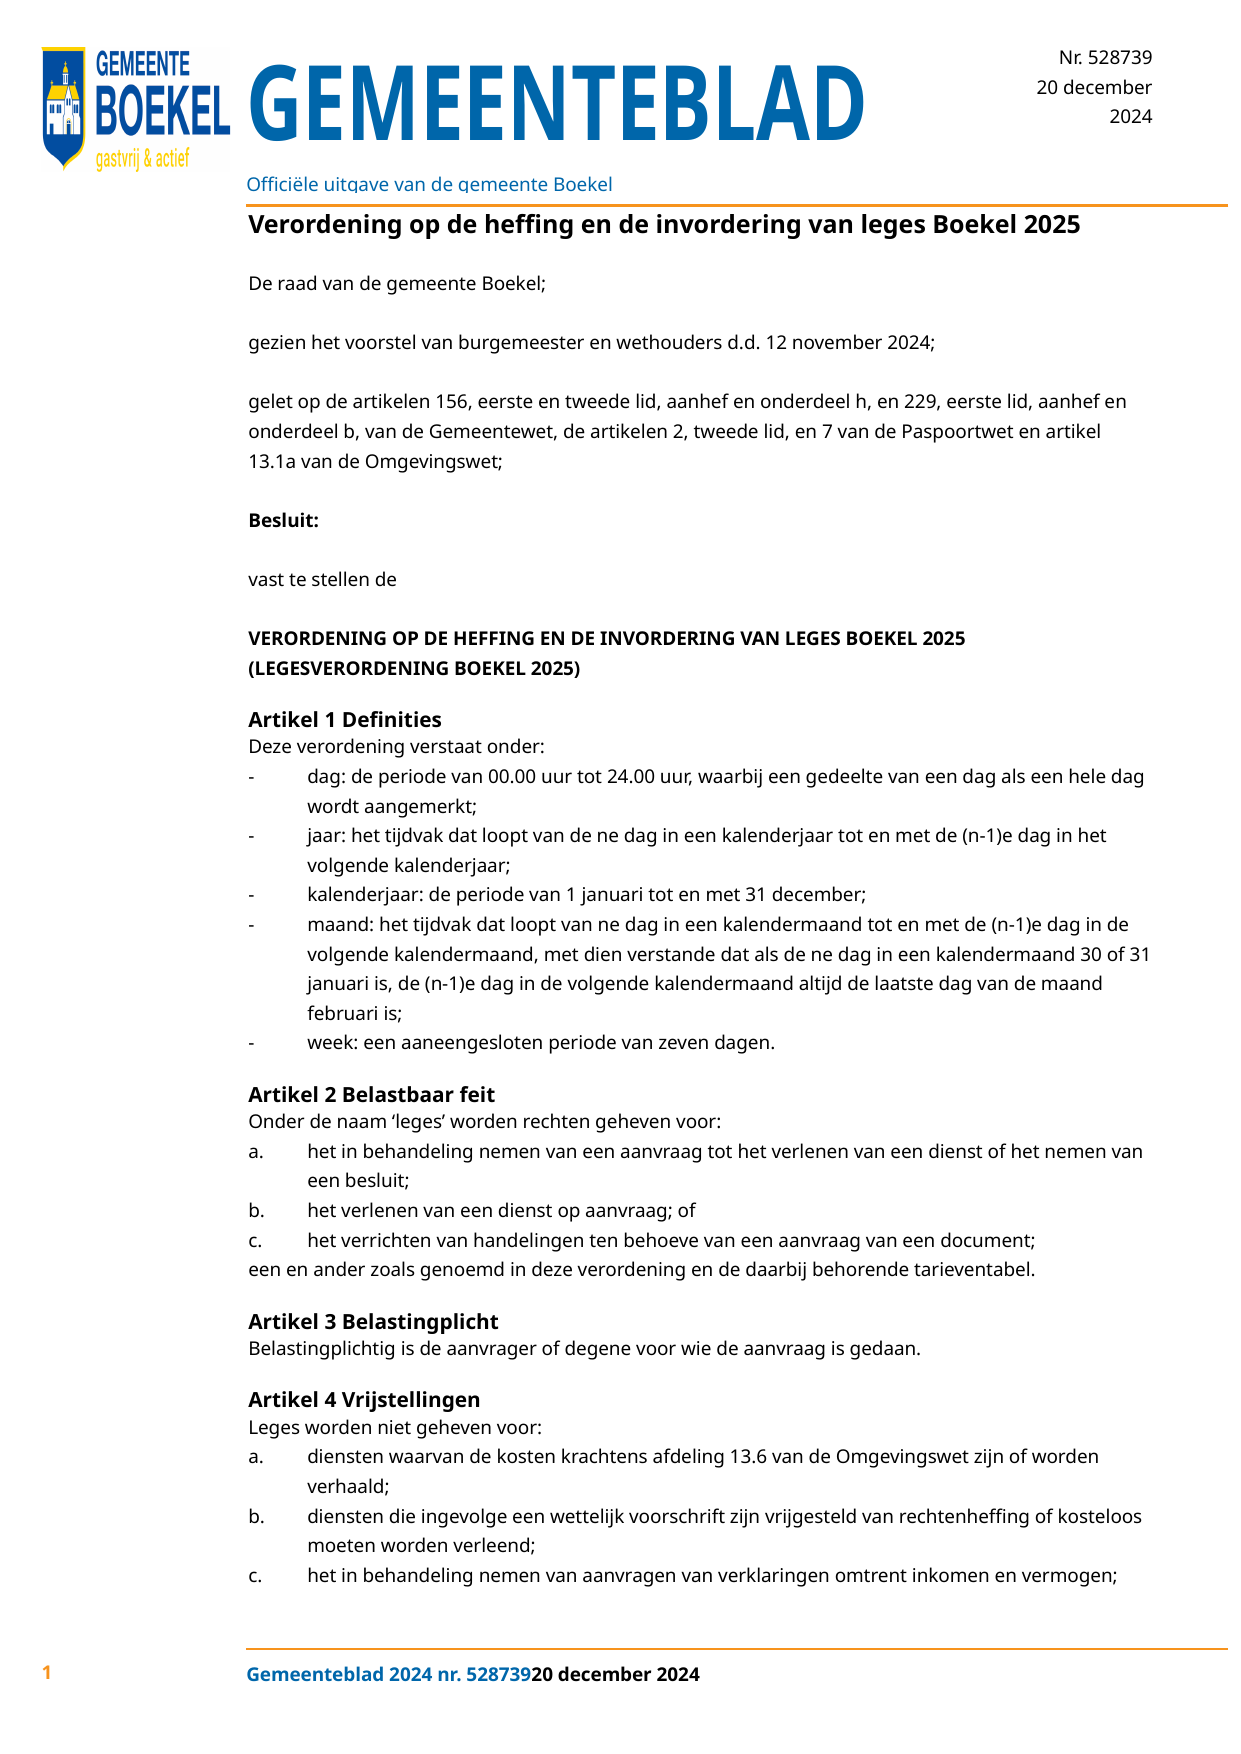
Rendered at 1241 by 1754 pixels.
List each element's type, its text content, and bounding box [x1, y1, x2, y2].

list week: een aaneengesloten periode van zeven dagen. [248, 1029, 1152, 1055]
text vast te stellen de [248, 566, 1152, 592]
text Artikel 4 Vrijstellingen [248, 1386, 1152, 1414]
text Deze verordening verstaat onder: [248, 734, 1152, 759]
text gezien het voorstel van burgemeester en wethouders d.d. 12 november 2024; [248, 329, 1152, 355]
text Leges worden niet geheven voor: [248, 1414, 1152, 1440]
list het verrichten van handelingen ten behoeve van een aanvraag van een document; [248, 1227, 1152, 1252]
list diensten die ingevolge een wettelijk voorschrift zijn vrijgesteld van rechtenheffing of kosteloos moeten worden verleend; [248, 1503, 1152, 1558]
text een en ander zoals genoemd in deze verordening en de daarbij behorende tarieventabel. [248, 1256, 1152, 1282]
picture [41, 47, 231, 172]
text Artikel 1 Definities [248, 705, 1152, 734]
text Onder de naam ‘leges’ worden rechten geheven voor: [248, 1108, 1152, 1134]
list dag: de periode van 00.00 uur tot 24.00 uur, waarbij een gedeelte van een dag als een hele dag wordt aangemerkt; [248, 763, 1152, 819]
list het in behandeling nemen van een aanvraag tot het verlenen van een dienst of het nemen van een besluit; [248, 1138, 1152, 1193]
list kalenderjaar: de periode van 1 januari tot en met 31 december; [248, 882, 1152, 907]
text Besluit: [248, 507, 1152, 533]
text Verordening op de heffing en de invordering van leges Boekel 2025 [248, 207, 1152, 241]
list maand: het tijdvak dat loopt van ne dag in een kalendermaand tot en met de (n-1)e dag in de volgende kalendermaand, met dien verstande dat als de ne dag in een kalendermaand 30 of 31 januari is, de (n-1)e dag in de volgende kalendermaand altijd de laatste dag van de maand februari is; [248, 911, 1152, 1026]
list het in behandeling nemen van aanvragen van verklaringen omtrent inkomen en vermogen; [248, 1562, 1152, 1588]
text Artikel 2 Belastbaar feit [248, 1080, 1152, 1108]
list diensten waarvan de kosten krachtens afdeling 13.6 van de Omgevingswet zijn of worden verhaald; [248, 1444, 1152, 1499]
text gelet op de artikelen 156, eerste en tweede lid, aanhef en onderdeel h, en 229, eerste lid, aanhef en onderdeel b, van de Gemeentewet, de artikelen 2, tweede lid, en 7 van de Paspoortwet en artikel 13.1a van de Omgevingswet; [248, 389, 1152, 473]
list jaar: het tijdvak dat loopt van de ne dag in een kalenderjaar tot en met de (n-1)e dag in het volgende kalenderjaar; [248, 822, 1152, 878]
list het verlenen van een dienst op aanvraag; of [248, 1197, 1152, 1223]
text Belastingplichtig is de aanvrager of degene voor wie de aanvraag is gedaan. [248, 1335, 1152, 1361]
text De raad van de gemeente Boekel; [248, 270, 1152, 296]
text VERORDENING OP DE HEFFING EN DE INVORDERING VAN LEGES BOEKEL 2025 (LEGESVERORDENING BOEKEL 2025) [248, 625, 1152, 681]
text Artikel 3 Belastingplicht [248, 1307, 1152, 1335]
